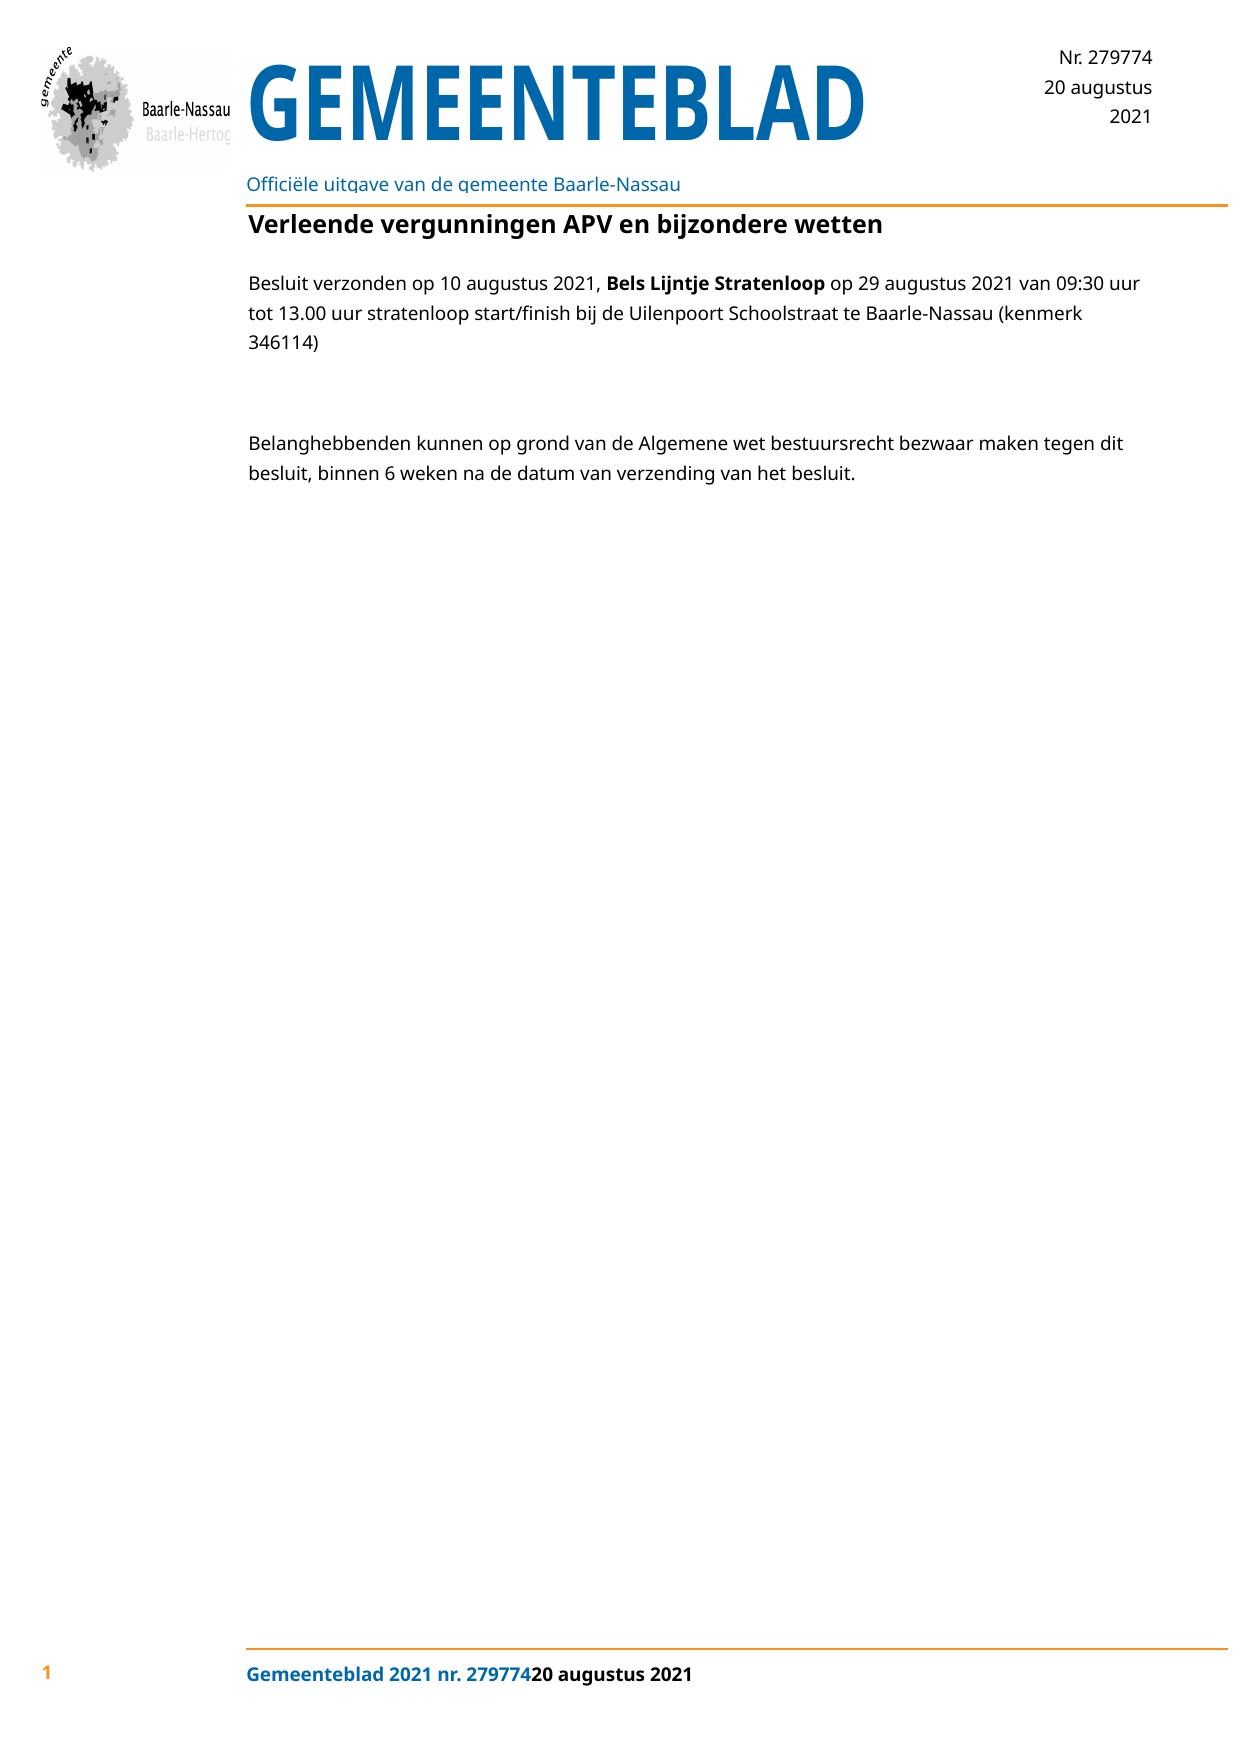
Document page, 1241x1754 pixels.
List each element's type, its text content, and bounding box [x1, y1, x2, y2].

text Verleende vergunningen APV en bijzondere wetten [248, 207, 1152, 241]
text Belanghebbenden kunnen op grond van de Algemene wet bestuursrecht bezwaar maken tegen dit besluit, binnen 6 weken na de datum van verzending van het besluit. [248, 430, 1152, 486]
picture [41, 47, 231, 172]
text Besluit verzonden op 10 augustus 2021, Bels Lijntje Stratenloop op 29 augustus 2021 van 09:30 uur tot 13.00 uur stratenloop start/finish bij de Uilenpoort Schoolstraat te Baarle-Nassau (kenmerk 346114) [248, 270, 1152, 355]
